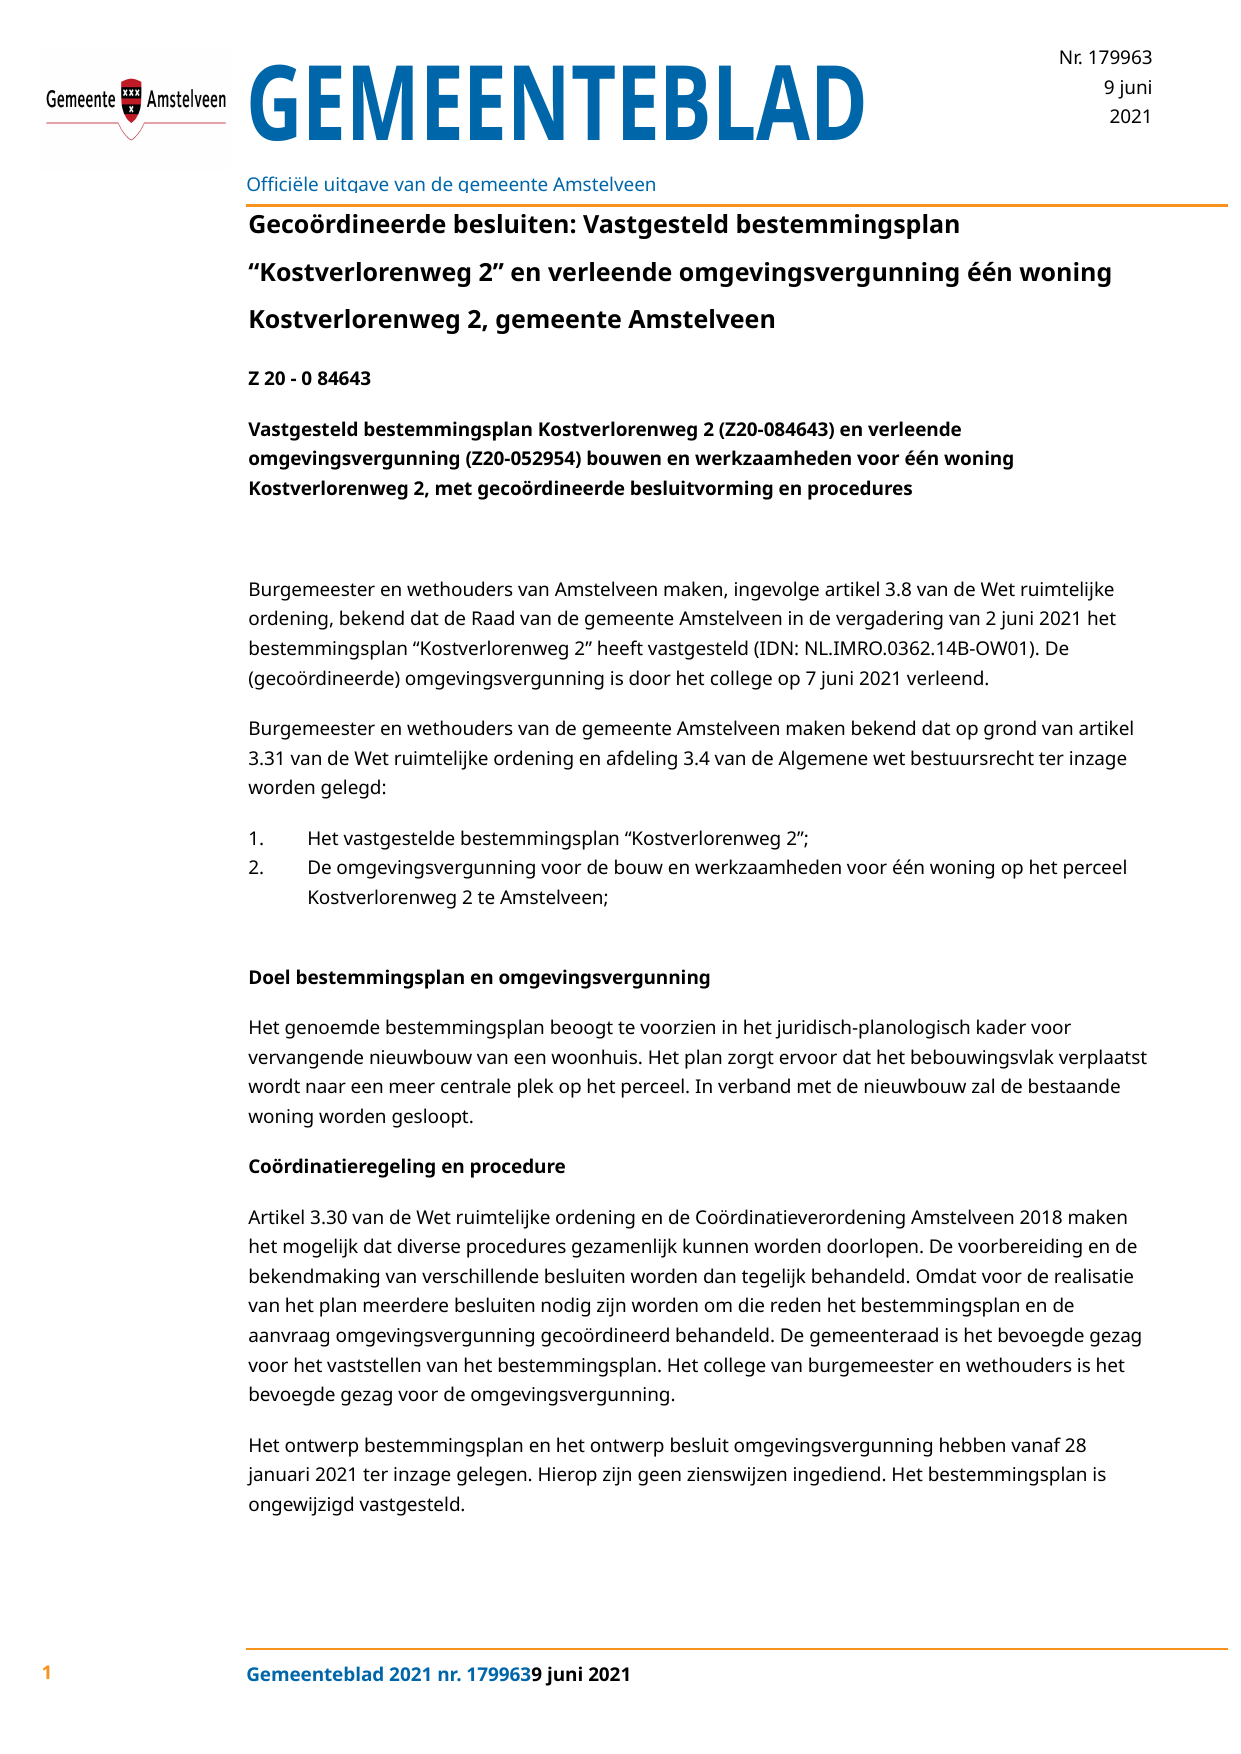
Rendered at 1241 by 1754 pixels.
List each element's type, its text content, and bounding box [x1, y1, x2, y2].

text Het ontwerp bestemmingsplan en het ontwerp besluit omgevingsvergunning hebben vanaf 28 januari 2021 ter inzage gelegen. Hierop zijn geen zienswijzen ingediend. Het bestemmingsplan is ongewijzigd vastgesteld. [248, 1432, 1152, 1517]
text Gecoördineerde besluiten: Vastgesteld bestemmingsplan “Kostverlorenweg 2” en verleende omgevingsvergunning één woning Kostverlorenweg 2, gemeente Amstelveen [248, 207, 1152, 336]
text Z 20 - 0 84643 [248, 366, 1152, 391]
text Vastgesteld bestemmingsplan Kostverlorenweg 2 (Z20-084643) en verleende omgevingsvergunning (Z20-052954) bouwen en werkzaamheden voor één woning Kostverlorenweg 2, met gecoördineerde besluitvorming en procedures [248, 416, 1152, 501]
picture [41, 47, 231, 172]
text Het genoemde bestemmingsplan beoogt te voorzien in het juridisch-planologisch kader voor vervangende nieuwbouw van een woonhuis. Het plan zorgt ervoor dat het bebouwingsvlak verplaatst wordt naar een meer centrale plek op het perceel. In verband met de nieuwbouw zal de bestaande woning worden gesloopt. [248, 1014, 1152, 1129]
list Het vastgestelde bestemmingsplan “Kostverlorenweg 2”; [248, 825, 1152, 850]
text Doel bestemmingsplan en omgevingsvergunning [248, 964, 1152, 989]
text Burgemeester en wethouders van de gemeente Amstelveen maken bekend dat op grond van artikel 3.31 van de Wet ruimtelijke ordening en afdeling 3.4 van de Algemene wet bestuursrecht ter inzage worden gelegd: [248, 715, 1152, 800]
text Artikel 3.30 van de Wet ruimtelijke ordening en de Coördinatieverordening Amstelveen 2018 maken het mogelijk dat diverse procedures gezamenlijk kunnen worden doorlopen. De voorbereiding en de bekendmaking van verschillende besluiten worden dan tegelijk behandeld. Omdat voor de realisatie van het plan meerdere besluiten nodig zijn worden om die reden het bestemmingsplan en de aanvraag omgevingsvergunning gecoördineerd behandeld. De gemeenteraad is het bevoegde gezag voor het vaststellen van het bestemmingsplan. Het college van burgemeester en wethouders is het bevoegde gezag voor de omgevingsvergunning. [248, 1204, 1152, 1407]
text Coördinatieregeling en procedure [248, 1153, 1152, 1179]
list De omgevingsvergunning voor de bouw en werkzaamheden voor één woning op het perceel Kostverlorenweg 2 te Amstelveen; [248, 854, 1152, 909]
text Burgemeester en wethouders van Amstelveen maken, ingevolge artikel 3.8 van de Wet ruimtelijke ordening, bekend dat de Raad van de gemeente Amstelveen in de vergadering van 2 juni 2021 het bestemmingsplan “Kostverlorenweg 2” heeft vastgesteld (IDN: NL.IMRO.0362.14B-OW01). De (gecoördineerde) omgevingsvergunning is door het college op 7 juni 2021 verleend. [248, 576, 1152, 690]
